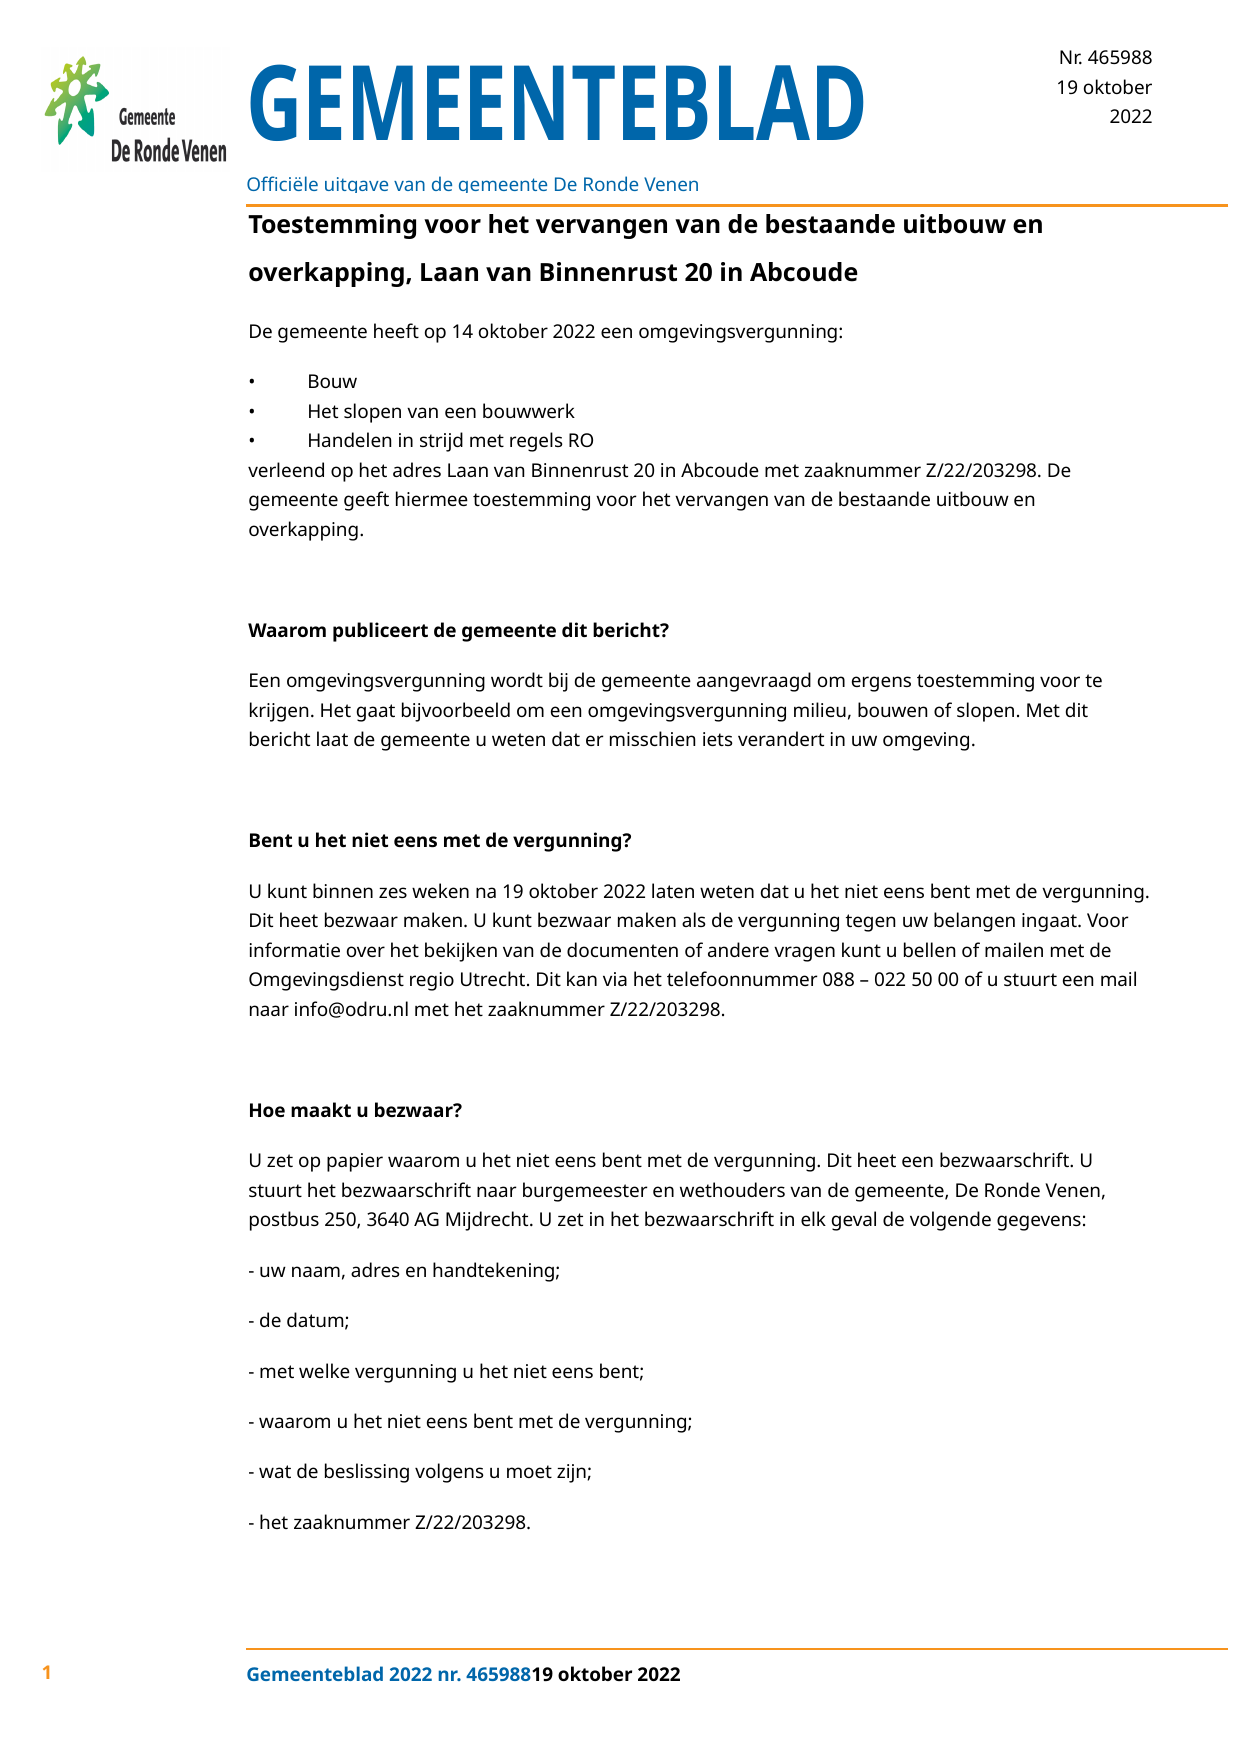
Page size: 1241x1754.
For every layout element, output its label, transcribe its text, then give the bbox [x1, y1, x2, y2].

text Toestemming voor het vervangen van de bestaande uitbouw en overkapping, Laan van Binnenrust 20 in Abcoude [248, 207, 1152, 288]
text - waarom u het niet eens bent met de vergunning; [248, 1408, 1152, 1434]
text - wat de beslissing volgens u moet zijn; [248, 1459, 1152, 1484]
list Handelen in strijd met regels RO [248, 427, 1152, 453]
text verleend op het adres Laan van Binnenrust 20 in Abcoude met zaaknummer Z/22/203298. De gemeente geeft hiermee toestemming voor het vervangen van de bestaande uitbouw en overkapping. [248, 457, 1152, 542]
text Waarom publiceert de gemeente dit bericht? [248, 617, 1152, 643]
list Het slopen van een bouwwerk [248, 398, 1152, 424]
text - de datum; [248, 1307, 1152, 1333]
text Een omgevingsvergunning wordt bij de gemeente aangevraagd om ergens toestemming voor te krijgen. Het gaat bijvoorbeeld om een omgevingsvergunning milieu, bouwen of slopen. Met dit bericht laat de gemeente u weten dat er misschien iets verandert in uw omgeving. [248, 667, 1152, 752]
text Bent u het niet eens met de vergunning? [248, 827, 1152, 853]
text De gemeente heeft op 14 oktober 2022 een omgevingsvergunning: [248, 318, 1152, 344]
text - het zaaknummer Z/22/203298. [248, 1509, 1152, 1535]
text U kunt binnen zes weken na 19 oktober 2022 laten weten dat u het niet eens bent met de vergunning. Dit heet bezwaar maken. U kunt bezwaar maken als de vergunning tegen uw belangen ingaat. Voor informatie over het bekijken van de documenten of andere vragen kunt u bellen of mailen met de Omgevingsdienst regio Utrecht. Dit kan via het telefoonnummer 088 – 022 50 00 of u stuurt een mail naar info@odru.nl met het zaaknummer Z/22/203298. [248, 878, 1152, 1022]
picture [41, 47, 231, 172]
list Bouw [248, 368, 1152, 394]
text Hoe maakt u bezwaar? [248, 1097, 1152, 1123]
text - uw naam, adres en handtekening; [248, 1257, 1152, 1283]
text U zet op papier waarom u het niet eens bent met de vergunning. Dit heet een bezwaarschrift. U stuurt het bezwaarschrift naar burgemeester en wethouders van de gemeente, De Ronde Venen, postbus 250, 3640 AG Mijdrecht. U zet in het bezwaarschrift in elk geval de volgende gegevens: [248, 1147, 1152, 1232]
text - met welke vergunning u het niet eens bent; [248, 1358, 1152, 1384]
